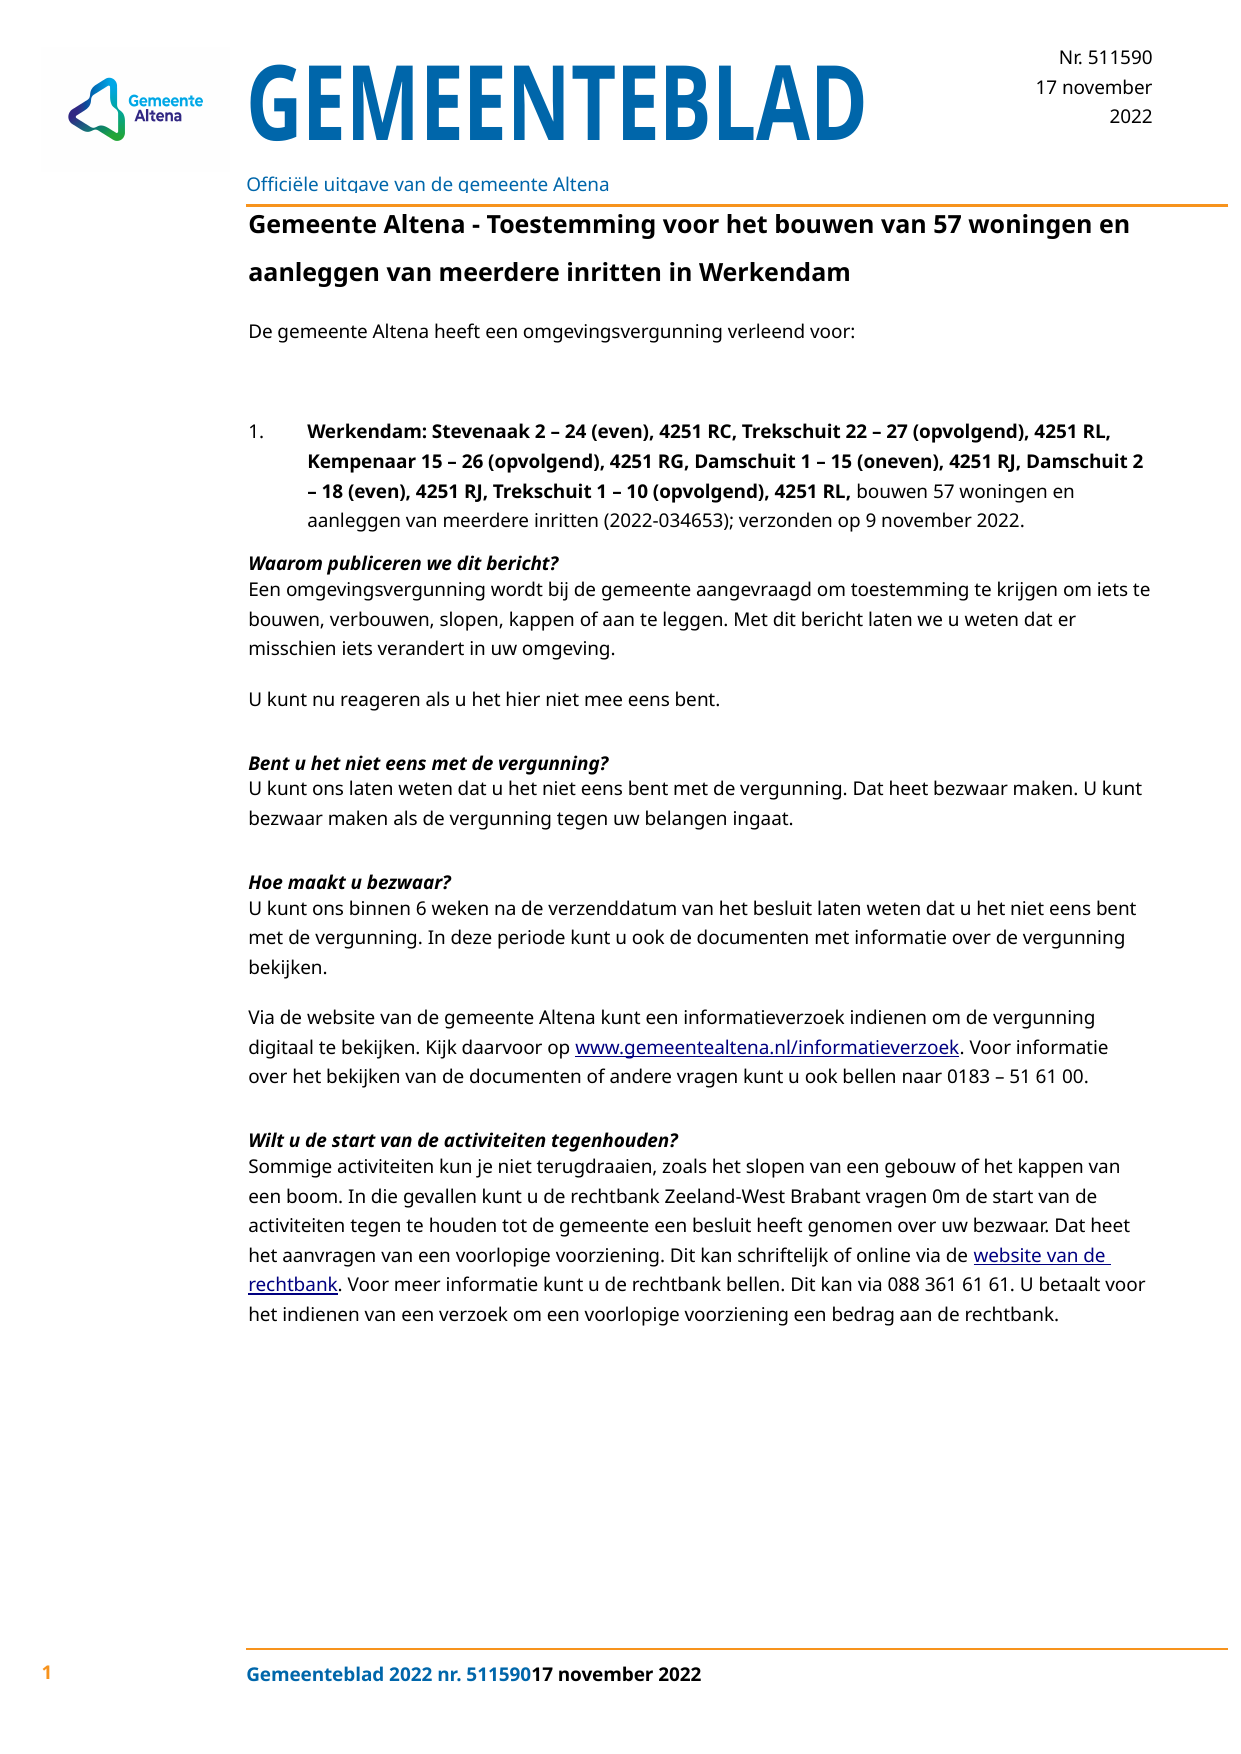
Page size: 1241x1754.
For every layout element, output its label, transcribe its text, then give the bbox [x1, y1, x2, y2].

text Waarom publiceren we dit bericht? [248, 551, 1152, 576]
text Via de website van de gemeente Altena kunt een informatieverzoek indienen om de vergunning digitaal te bekijken. Kijk daarvoor op www.gemeentealtena.nl/informatieverzoek. Voor informatie over het bekijken van de documenten of andere vragen kunt u ook bellen naar 0183 – 51 61 00. [248, 1004, 1152, 1089]
text U kunt ons laten weten dat u het niet eens bent met de vergunning. Dat heet bezwaar maken. U kunt bezwaar maken als de vergunning tegen uw belangen ingaat. [248, 776, 1152, 831]
text Wilt u de start van de activiteiten tegenhouden? [248, 1128, 1152, 1153]
picture [41, 47, 231, 172]
text Gemeente Altena - Toestemming voor het bouwen van 57 woningen en aanleggen van meerdere inritten in Werkendam [248, 207, 1152, 288]
text U kunt nu reageren als u het hier niet mee eens bent. [248, 686, 1152, 712]
text Een omgevingsvergunning wordt bij de gemeente aangevraagd om toestemming te krijgen om iets te bouwen, verbouwen, slopen, kappen of aan te leggen. Met dit bericht laten we u weten dat er misschien iets verandert in uw omgeving. [248, 576, 1152, 661]
text Bent u het niet eens met de vergunning? [248, 750, 1152, 776]
text Hoe maakt u bezwaar? [248, 869, 1152, 895]
text U kunt ons binnen 6 weken na de verzenddatum van het besluit laten weten dat u het niet eens bent met de vergunning. In deze periode kunt u ook de documenten met informatie over de vergunning bekijken. [248, 895, 1152, 980]
text De gemeente Altena heeft een omgevingsvergunning verleend voor: [248, 318, 1152, 344]
text Sommige activiteiten kun je niet terugdraaien, zoals het slopen van een gebouw of het kappen van een boom. In die gevallen kunt u de rechtbank Zeeland-West Brabant vragen 0m de start van de activiteiten tegen te houden tot de gemeente een besluit heeft genomen over uw bezwaar. Dat heet het aanvragen van een voorlopige voorziening. Dit kan schriftelijk of online via de website van de rechtbank. Voor meer informatie kunt u de rechtbank bellen. Dit kan via 088 361 61 61. U betaalt voor het indienen van een verzoek om een voorlopige voorziening een bedrag aan de rechtbank. [248, 1153, 1152, 1327]
list Werkendam: Stevenaak 2 – 24 (even), 4251 RC, Trekschuit 22 – 27 (opvolgend), 4251 RL, Kempenaar 15 – 26 (opvolgend), 4251 RG, Damschuit 1 – 15 (oneven), 4251 RJ, Damschuit 2 – 18 (even), 4251 RJ, Trekschuit 1 – 10 (opvolgend), 4251 RL, bouwen 57 woningen en aanleggen van meerdere inritten (2022-034653); verzonden op 9 november 2022. [248, 419, 1152, 533]
